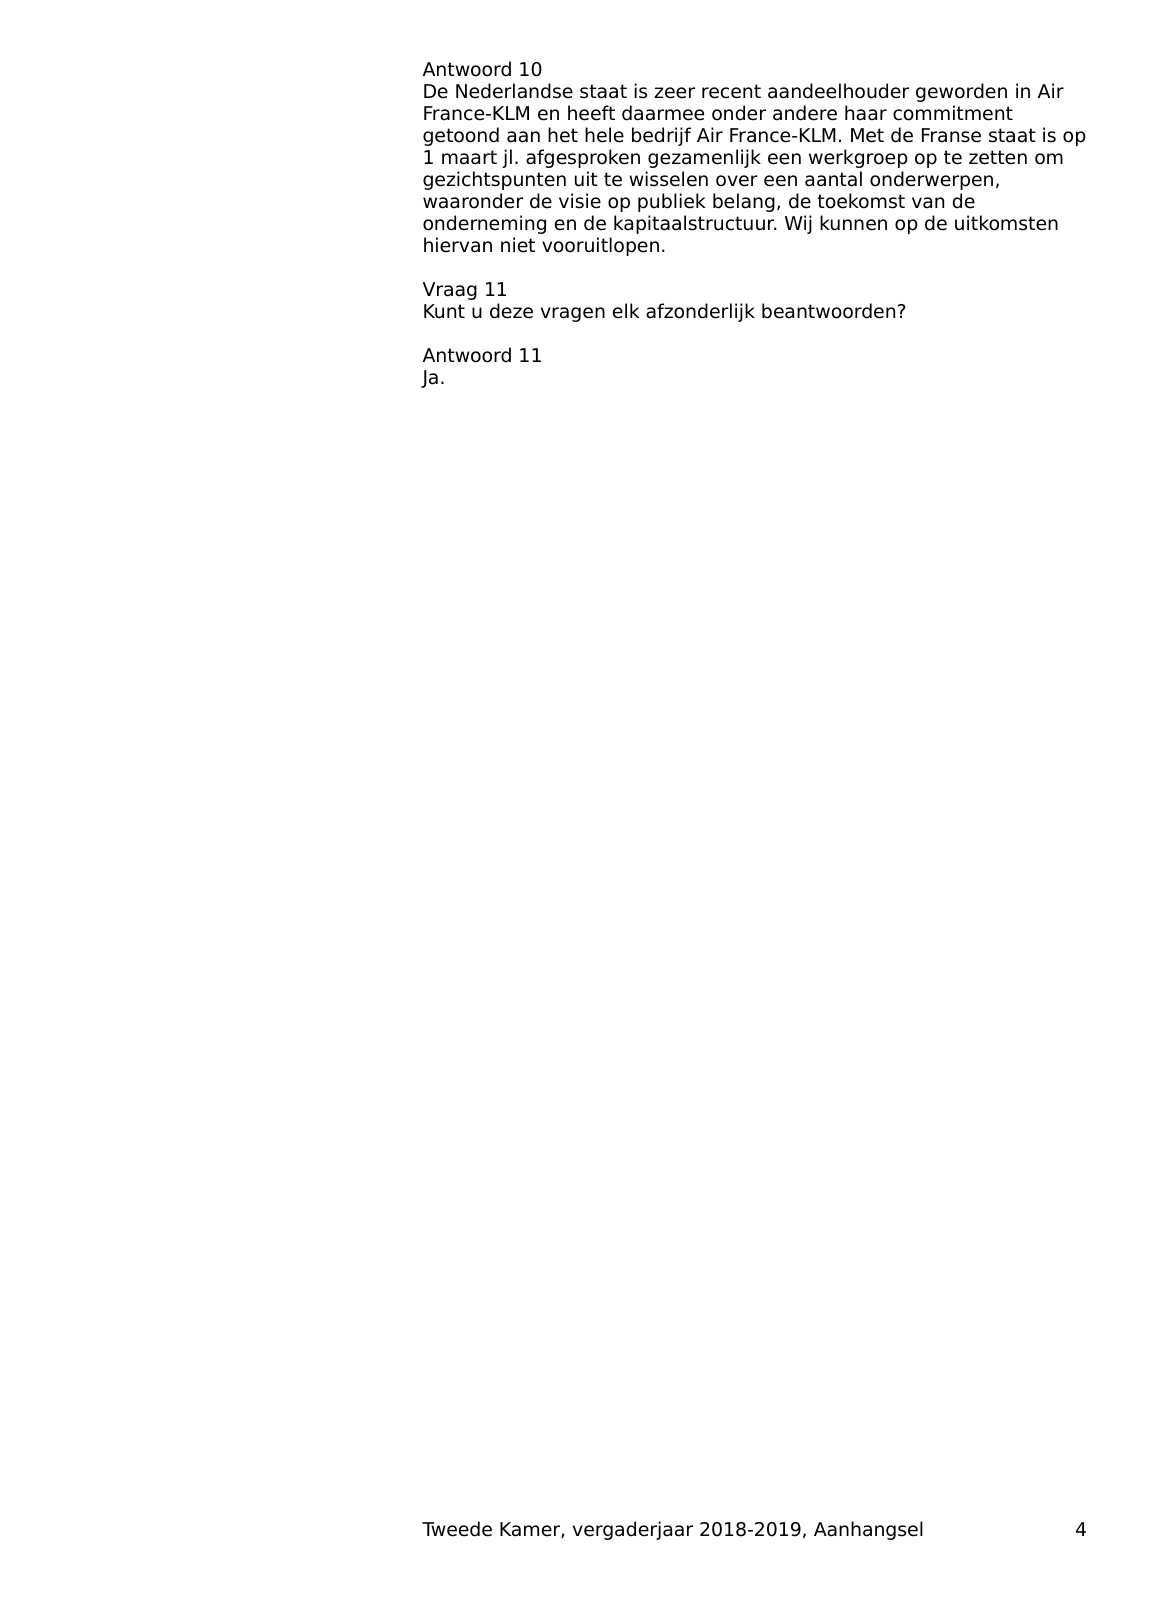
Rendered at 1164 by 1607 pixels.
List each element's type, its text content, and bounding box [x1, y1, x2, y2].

text Antwoord 11 [422, 345, 1087, 367]
text Kunt u deze vragen elk afzonderlijk beantwoorden? [422, 301, 1087, 323]
text De Nederlandse staat is zeer recent aandeelhouder geworden in Air France-KLM en heeft daarmee onder andere haar commitment getoond aan het hele bedrijf Air France-KLM. Met de Franse staat is op 1 maart jl. afgesproken gezamenlijk een werkgroep op te zetten om gezichtspunten uit te wisselen over een aantal onderwerpen, waaronder de visie op publiek belang, de toekomst van de onderneming en de kapitaalstructuur. Wij kunnen op de uitkomsten hiervan niet vooruitlopen. [422, 81, 1087, 257]
text Vraag 11 [422, 279, 1087, 301]
text Ja. [422, 367, 1087, 389]
text Antwoord 10 [422, 59, 1087, 81]
